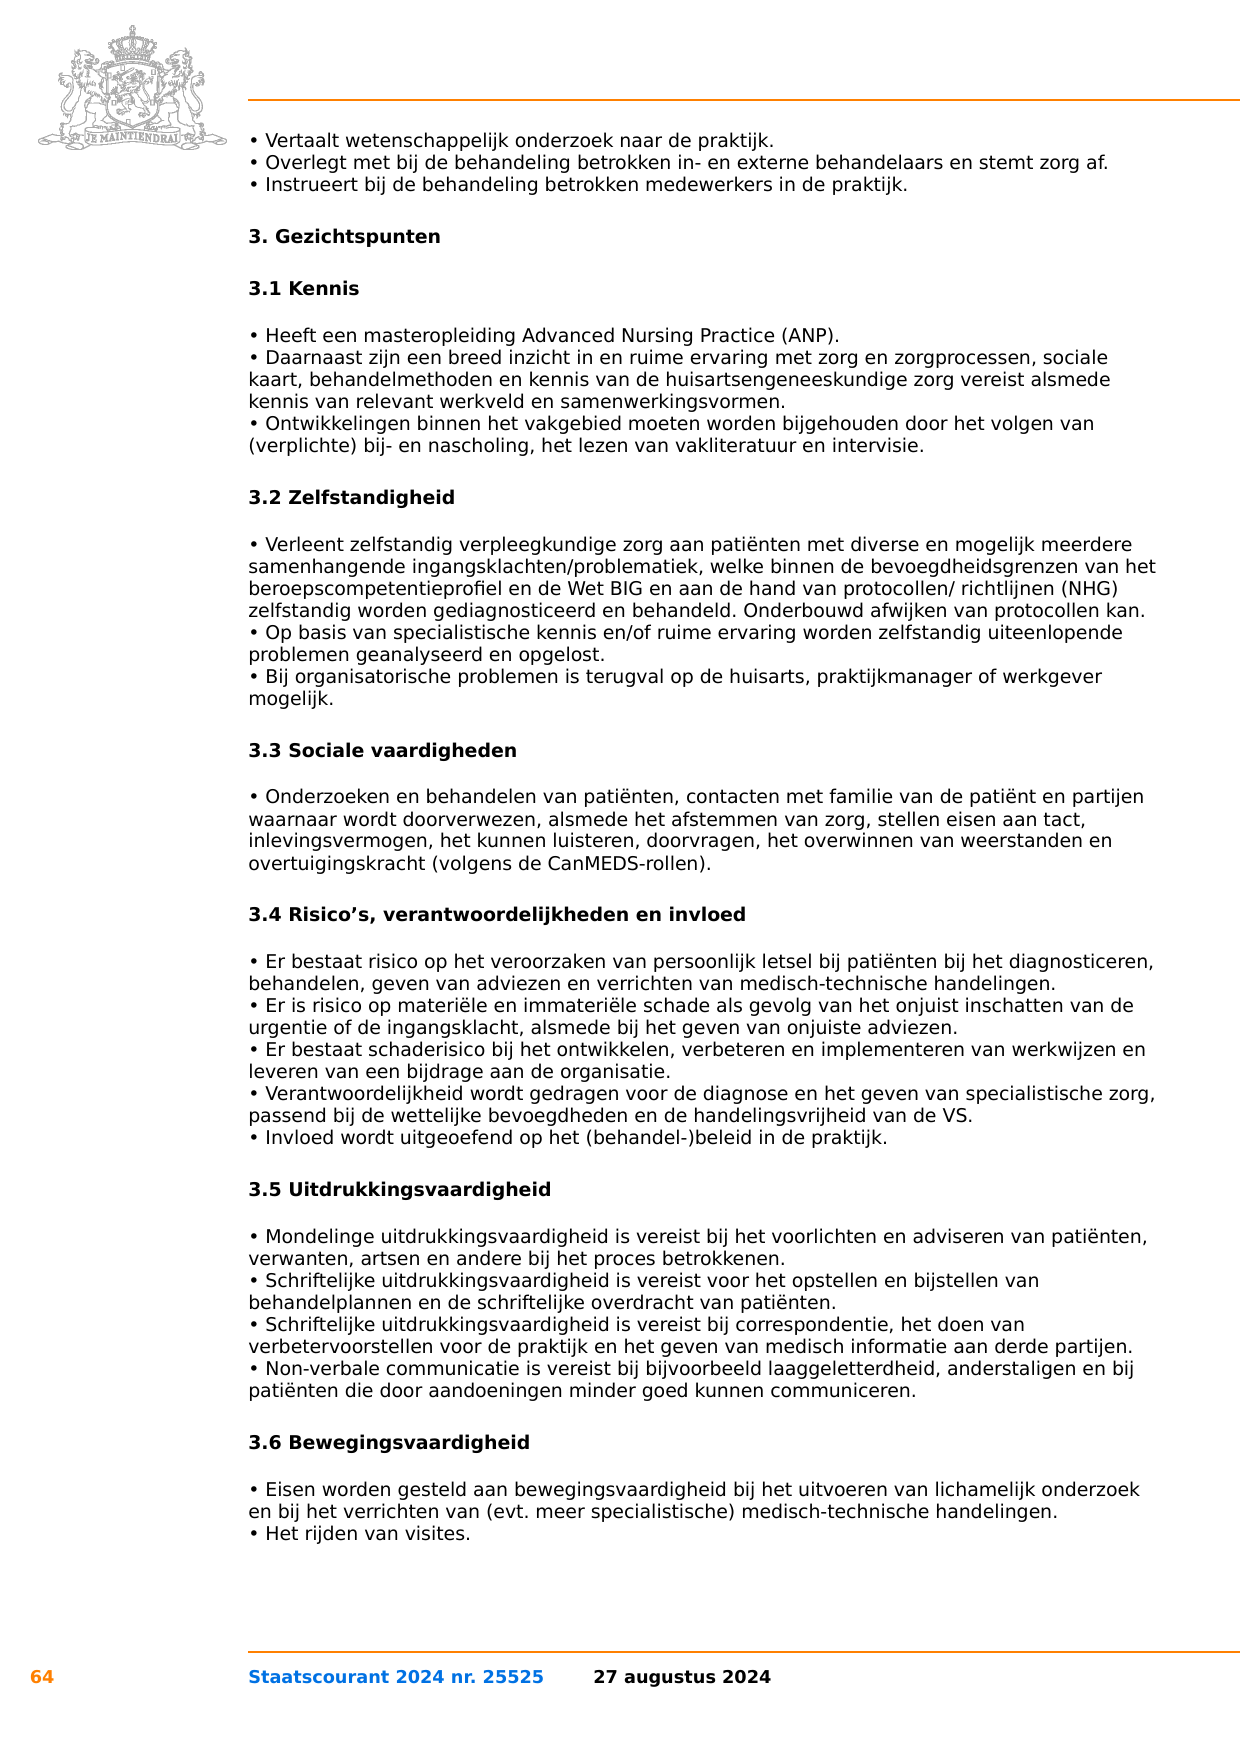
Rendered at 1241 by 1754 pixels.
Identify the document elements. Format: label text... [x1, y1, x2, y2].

text • Daarnaast zijn een breed inzicht in en ruime ervaring met zorg en zorgprocessen, sociale kaart, behandelmethoden en kennis van de huisartsengeneeskundige zorg vereist alsmede kennis van relevant werkveld en samenwerkingsvormen. [248, 347, 1163, 413]
subtitle 3.6 Bewegingsvaardigheid [248, 1432, 1163, 1454]
text • Het rijden van visites. [248, 1523, 1163, 1545]
text • Er is risico op materiële en immateriële schade als gevolg van het onjuist inschatten van de urgentie of de ingangsklacht, alsmede bij het geven van onjuiste adviezen. [248, 995, 1163, 1039]
text • Overlegt met bij de behandeling betrokken in- en externe behandelaars en stemt zorg af. [248, 152, 1163, 174]
text • Verantwoordelijkheid wordt gedragen voor de diagnose en het geven van specialistische zorg, passend bij de wettelijke bevoegdheden en de handelingsvrijheid van de VS. [248, 1083, 1163, 1127]
text • Verleent zelfstandig verpleegkundige zorg aan patiënten met diverse en mogelijk meerdere samenhangende ingangsklachten/problematiek, welke binnen de bevoegdheidsgrenzen van het beroepscompetentieprofiel en de Wet BIG en aan de hand van protocollen/ richtlijnen (NHG) zelfstandig worden gediagnosticeerd en behandeld. Onderbouwd afwijken van protocollen kan. [248, 534, 1163, 622]
text • Instrueert bij de behandeling betrokken medewerkers in de praktijk. [248, 174, 1163, 196]
text • Schriftelijke uitdrukkingsvaardigheid is vereist bij correspondentie, het doen van verbetervoorstellen voor de praktijk en het geven van medisch informatie aan derde partijen. [248, 1314, 1163, 1358]
text • Bij organisatorische problemen is terugval op de huisarts, praktijkmanager of werkgever mogelijk. [248, 666, 1163, 709]
text • Eisen worden gesteld aan bewegingsvaardigheid bij het uitvoeren van lichamelijk onderzoek en bij het verrichten van (evt. meer specialistische) medisch-technische handelingen. [248, 1479, 1163, 1523]
text • Op basis van specialistische kennis en/of ruime ervaring worden zelfstandig uiteenlopende problemen geanalyseerd en opgelost. [248, 622, 1163, 666]
text • Heeft een masteropleiding Advanced Nursing Practice (ANP). [248, 325, 1163, 347]
subtitle 3. Gezichtspunten [248, 226, 1163, 248]
subtitle 3.4 Risico’s, verantwoordelijkheden en invloed [248, 904, 1163, 926]
subtitle 3.5 Uitdrukkingsvaardigheid [248, 1179, 1163, 1201]
text • Non-verbale communicatie is vereist bij bijvoorbeeld laaggeletterdheid, anderstaligen en bij patiënten die door aandoeningen minder goed kunnen communiceren. [248, 1358, 1163, 1402]
text • Onderzoeken en behandelen van patiënten, contacten met familie van de patiënt en partijen waarnaar wordt doorverwezen, alsmede het afstemmen van zorg, stellen eisen aan tact, inlevingsvermogen, het kunnen luisteren, doorvragen, het overwinnen van weerstanden en overtuigingskracht (volgens de CanMEDS-rollen). [248, 786, 1163, 874]
subtitle 3.2 Zelfstandigheid [248, 487, 1163, 509]
subtitle 3.1 Kennis [248, 278, 1163, 300]
text • Er bestaat schaderisico bij het ontwikkelen, verbeteren en implementeren van werkwijzen en leveren van een bijdrage aan de organisatie. [248, 1039, 1163, 1083]
text • Ontwikkelingen binnen het vakgebied moeten worden bijgehouden door het volgen van (verplichte) bij- en nascholing, het lezen van vakliteratuur en intervisie. [248, 413, 1163, 457]
text • Invloed wordt uitgeoefend op het (behandel-)beleid in de praktijk. [248, 1127, 1163, 1149]
text • Mondelinge uitdrukkingsvaardigheid is vereist bij het voorlichten en adviseren van patiënten, verwanten, artsen en andere bij het proces betrokkenen. [248, 1226, 1163, 1270]
text • Vertaalt wetenschappelijk onderzoek naar de praktijk. [248, 130, 1163, 152]
text • Er bestaat risico op het veroorzaken van persoonlijk letsel bij patiënten bij het diagnosticeren, behandelen, geven van adviezen en verrichten van medisch-technische handelingen. [248, 951, 1163, 995]
subtitle 3.3 Sociale vaardigheden [248, 739, 1163, 761]
picture [38, 25, 227, 150]
text • Schriftelijke uitdrukkingsvaardigheid is vereist voor het opstellen en bijstellen van behandelplannen en de schriftelijke overdracht van patiënten. [248, 1270, 1163, 1314]
